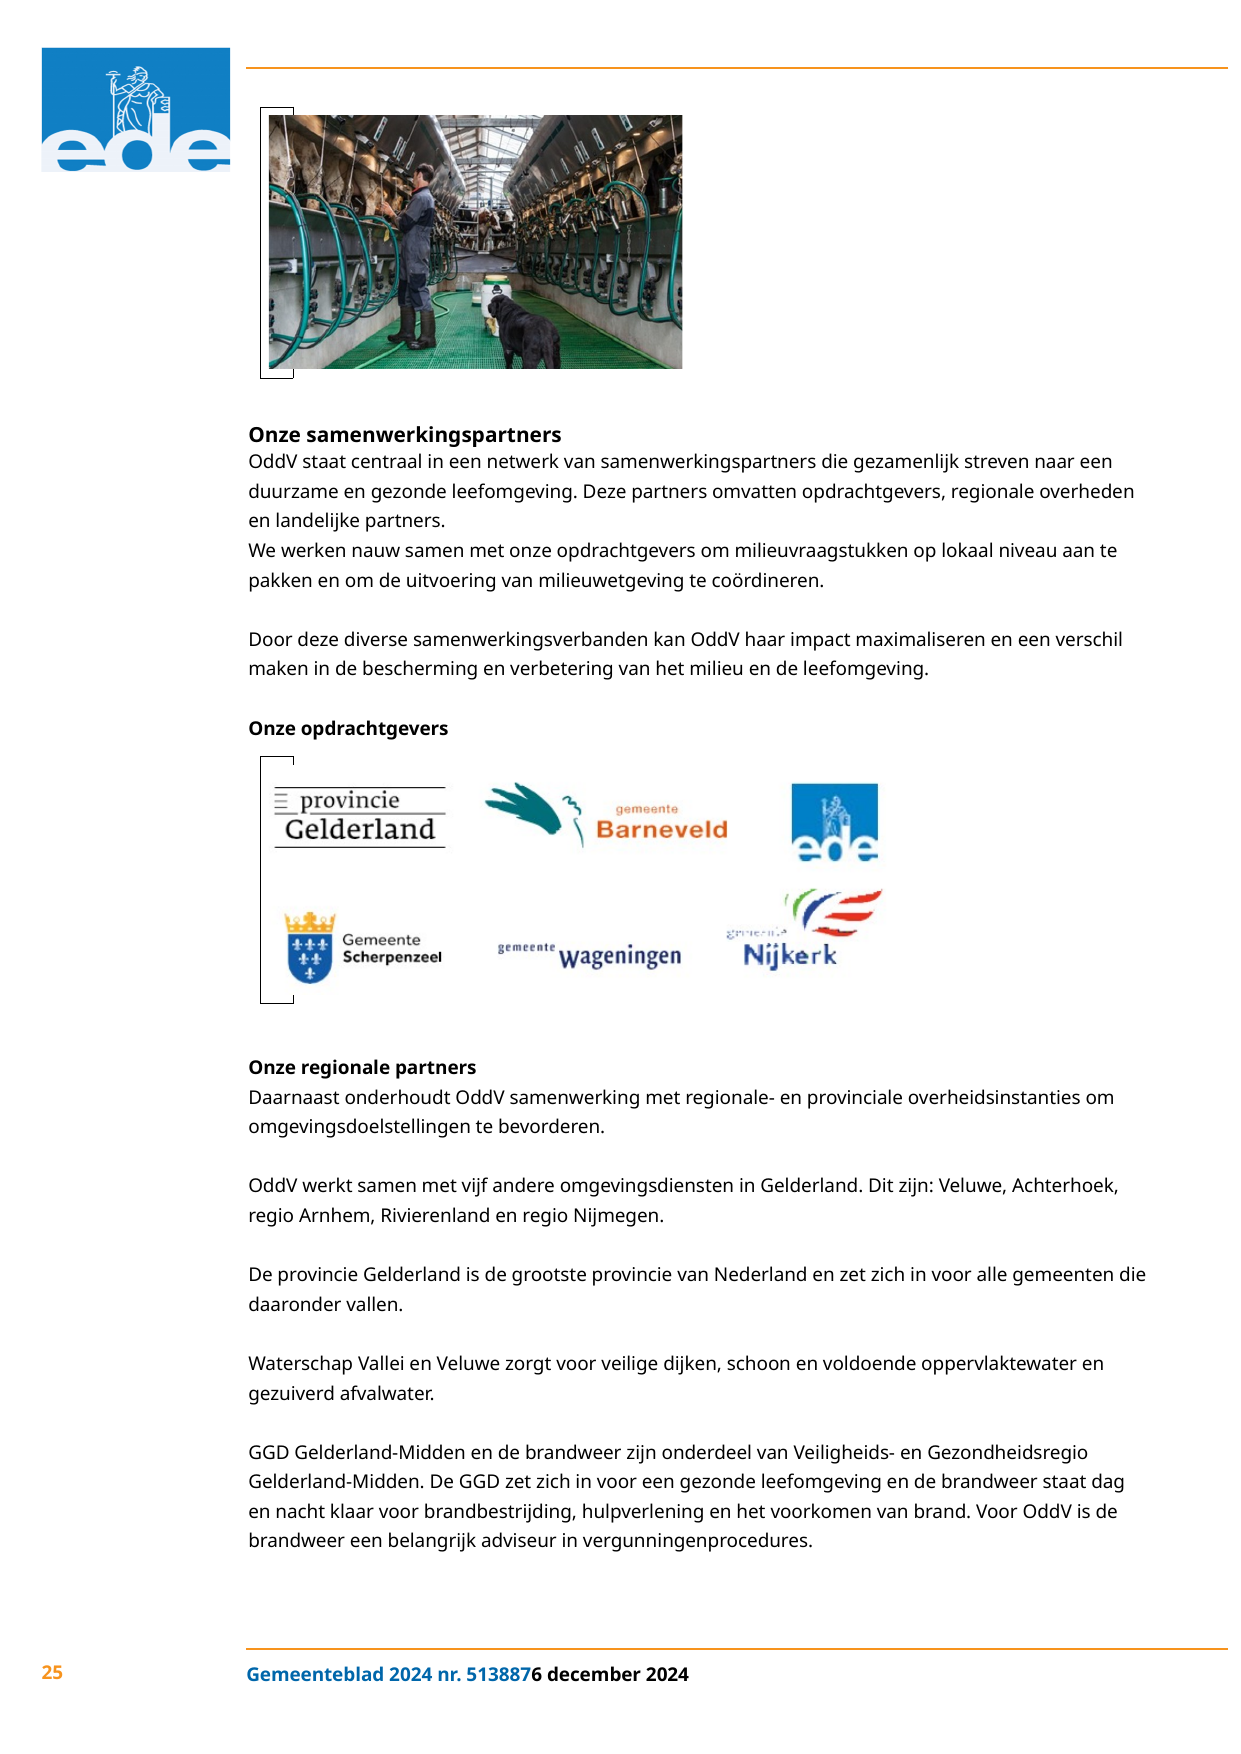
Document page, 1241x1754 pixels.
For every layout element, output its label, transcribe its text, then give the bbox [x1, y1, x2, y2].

text De provincie Gelderland is de grootste provincie van Nederland en zet zich in voor alle gemeenten die daaronder vallen. [248, 1261, 1152, 1317]
text Waterschap Vallei en Veluwe zorgt voor veilige dijken, schoon en voldoende oppervlaktewater en gezuiverd afvalwater. [248, 1350, 1152, 1405]
text Door deze diverse samenwerkingsverbanden kan OddV haar impact maximaliseren en een verschil maken in de bescherming en verbetering van het milieu en de leefomgeving. [248, 626, 1152, 681]
text Onze regionale partners [248, 1054, 1152, 1080]
text GGD Gelderland-Midden en de brandweer zijn onderdeel van Veiligheids- en Gezondheidsregio Gelderland-Midden. De GGD zet zich in voor een gezonde leefomgeving en de brandweer staat dag en nacht klaar voor brandbestrijding, hulpverlening en het voorkomen van brand. Voor OddV is de brandweer een belangrijk adviseur in vergunningenprocedures. [248, 1439, 1152, 1553]
text Onze samenwerkingspartners [248, 420, 1152, 448]
picture [268, 765, 889, 995]
text OddV staat centraal in een netwerk van samenwerkingspartners die gezamenlijk streven naar een duurzame en gezonde leefomgeving. Deze partners omvatten opdrachtgevers, regionale overheden en landelijke partners. [248, 448, 1152, 533]
text OddV werkt samen met vijf andere omgevingsdiensten in Gelderland. Dit zijn: Veluwe, Achterhoek, regio Arnhem, Rivierenland en regio Nijmegen. [248, 1173, 1152, 1228]
picture [41, 47, 231, 172]
text Onze opdrachtgevers [248, 715, 1152, 741]
picture [268, 115, 683, 369]
text Daarnaast onderhoudt OddV samenwerking met regionale- en provinciale overheidsinstanties om omgevingsdoelstellingen te bevorderen. [248, 1084, 1152, 1139]
text We werken nauw samen met onze opdrachtgevers om milieuvraagstukken op lokaal niveau aan te pakken en om de uitvoering van milieuwetgeving te coördineren. [248, 537, 1152, 593]
